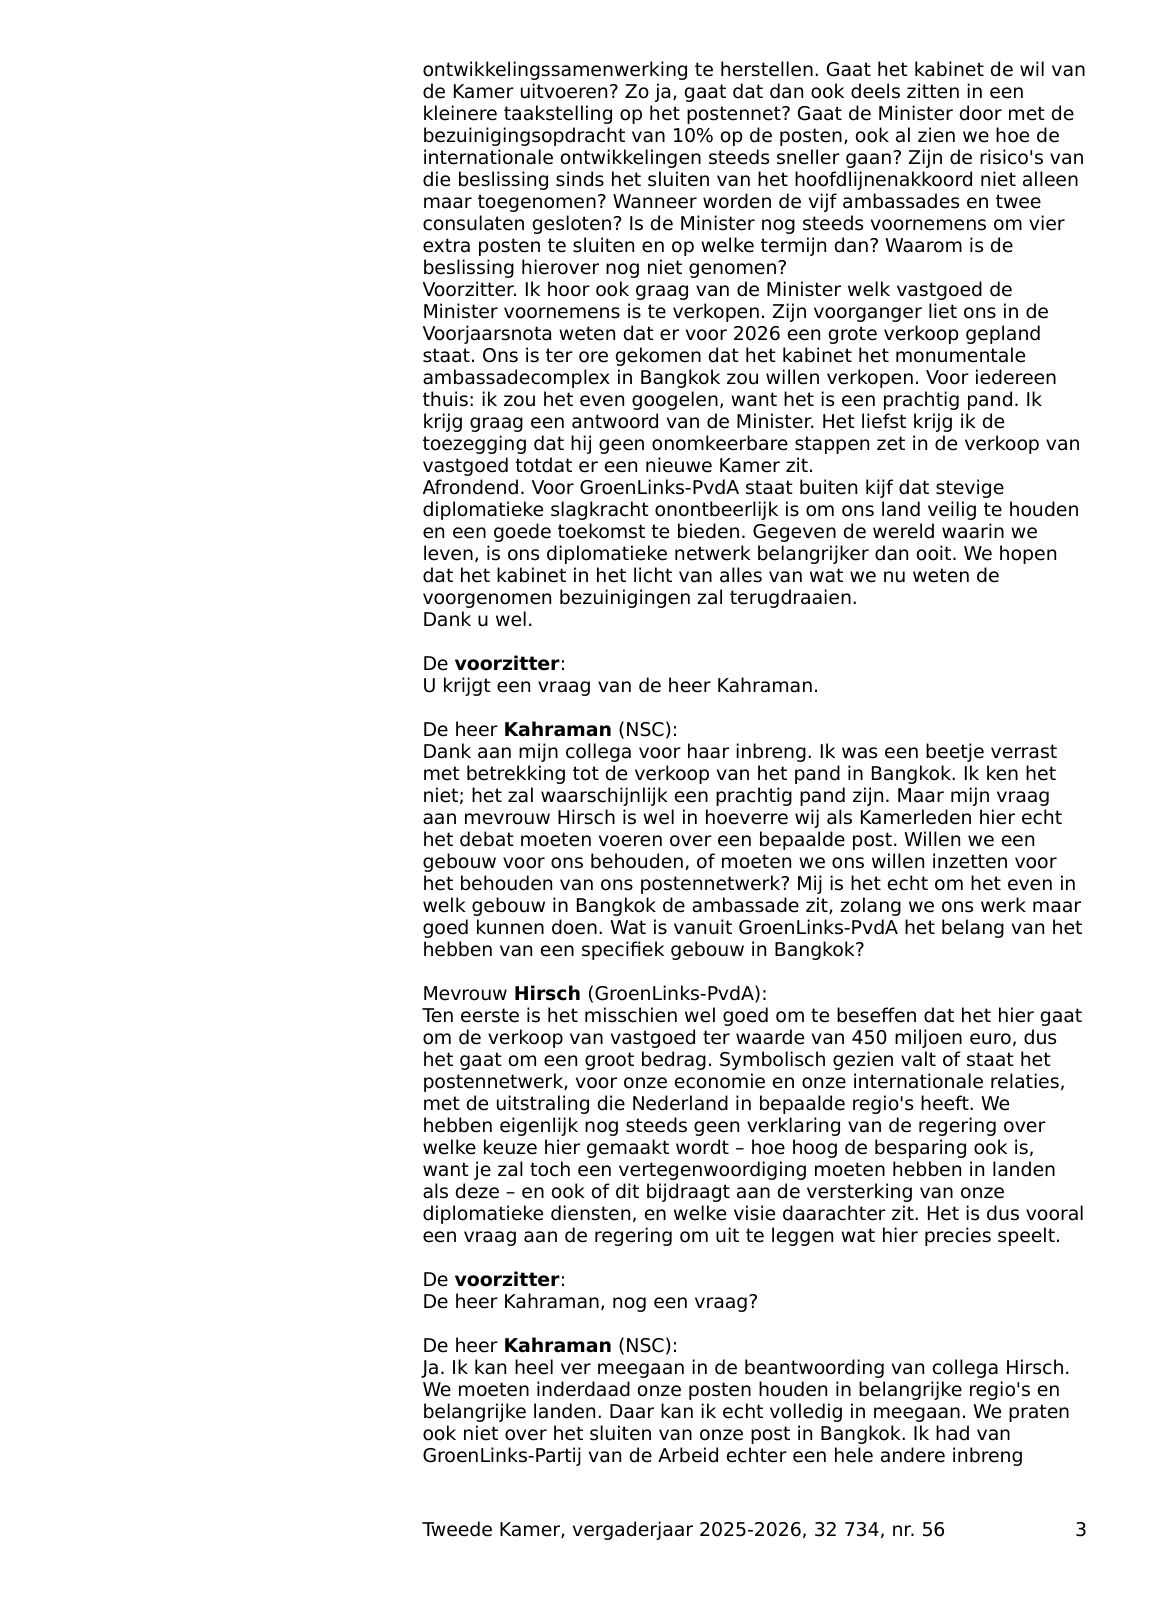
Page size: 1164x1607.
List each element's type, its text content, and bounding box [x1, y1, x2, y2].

text Ja. Ik kan heel ver meegaan in de beantwoording van collega Hirsch. We moeten inderdaad onze posten houden in belangrijke regio's en belangrijke landen. Daar kan ik echt volledig in meegaan. We praten ook niet over het sluiten van onze post in Bangkok. Ik had van GroenLinks-Partij van de Arbeid echter een hele andere inbreng [422, 1357, 1087, 1467]
text Ten eerste is het misschien wel goed om te beseffen dat het hier gaat om de verkoop van vastgoed ter waarde van 450 miljoen euro, dus het gaat om een groot bedrag. Symbolisch gezien valt of staat het postennetwerk, voor onze economie en onze internationale relaties, met de uitstraling die Nederland in bepaalde regio's heeft. We hebben eigenlijk nog steeds geen verklaring van de regering over welke keuze hier gemaakt wordt – hoe hoog de besparing ook is, want je zal toch een vertegenwoordiging moeten hebben in landen als deze – en ook of dit bijdraagt aan de versterking van onze diplomatieke diensten, en welke visie daarachter zit. Het is dus vooral een vraag aan de regering om uit te leggen wat hier precies speelt. [422, 1005, 1087, 1247]
text Voorzitter. Ik hoor ook graag van de Minister welk vastgoed de Minister voornemens is te verkopen. Zijn voorganger liet ons in de Voorjaarsnota weten dat er voor 2026 een grote verkoop gepland staat. Ons is ter ore gekomen dat het kabinet het monumentale ambassadecomplex in Bangkok zou willen verkopen. Voor iedereen thuis: ik zou het even googelen, want het is een prachtig pand. Ik krijg graag een antwoord van de Minister. Het liefst krijg ik de toezegging dat hij geen onomkeerbare stappen zet in de verkoop van vastgoed totdat er een nieuwe Kamer zit. [422, 279, 1087, 477]
text De heer Kahraman, nog een vraag? [422, 1291, 1087, 1313]
text De heer Kahraman (NSC): [422, 1335, 1087, 1357]
text Dank u wel. [422, 608, 1087, 631]
text ontwikkelingssamenwerking te herstellen. Gaat het kabinet de wil van de Kamer uitvoeren? Zo ja, gaat dat dan ook deels zitten in een kleinere taakstelling op het postennet? Gaat de Minister door met de bezuinigingsopdracht van 10% op de posten, ook al zien we hoe de internationale ontwikkelingen steeds sneller gaan? Zijn de risico's van die beslissing sinds het sluiten van het hoofdlijnenakkoord niet alleen maar toegenomen? Wanneer worden de vijf ambassades en twee consulaten gesloten? Is de Minister nog steeds voornemens om vier extra posten te sluiten en op welke termijn dan? Waarom is de beslissing hierover nog niet genomen? [422, 59, 1087, 279]
text Mevrouw Hirsch (GroenLinks-PvdA): [422, 983, 1087, 1005]
text De voorzitter: [422, 653, 1087, 675]
text De voorzitter: [422, 1269, 1087, 1291]
text Afrondend. Voor GroenLinks-PvdA staat buiten kijf dat stevige diplomatieke slagkracht onontbeerlijk is om ons land veilig te houden en een goede toekomst te bieden. Gegeven de wereld waarin we leven, is ons diplomatieke netwerk belangrijker dan ooit. We hopen dat het kabinet in het licht van alles van wat we nu weten de voorgenomen bezuinigingen zal terugdraaien. [422, 477, 1087, 608]
text Dank aan mijn collega voor haar inbreng. Ik was een beetje verrast met betrekking tot de verkoop van het pand in Bangkok. Ik ken het niet; het zal waarschijnlijk een prachtig pand zijn. Maar mijn vraag aan mevrouw Hirsch is wel in hoeverre wij als Kamerleden hier echt het debat moeten voeren over een bepaalde post. Willen we een gebouw voor ons behouden, of moeten we ons willen inzetten voor het behouden van ons postennetwerk? Mij is het echt om het even in welk gebouw in Bangkok de ambassade zit, zolang we ons werk maar goed kunnen doen. Wat is vanuit GroenLinks-PvdA het belang van het hebben van een specifiek gebouw in Bangkok? [422, 741, 1087, 961]
text U krijgt een vraag van de heer Kahraman. [422, 675, 1087, 697]
text De heer Kahraman (NSC): [422, 719, 1087, 741]
